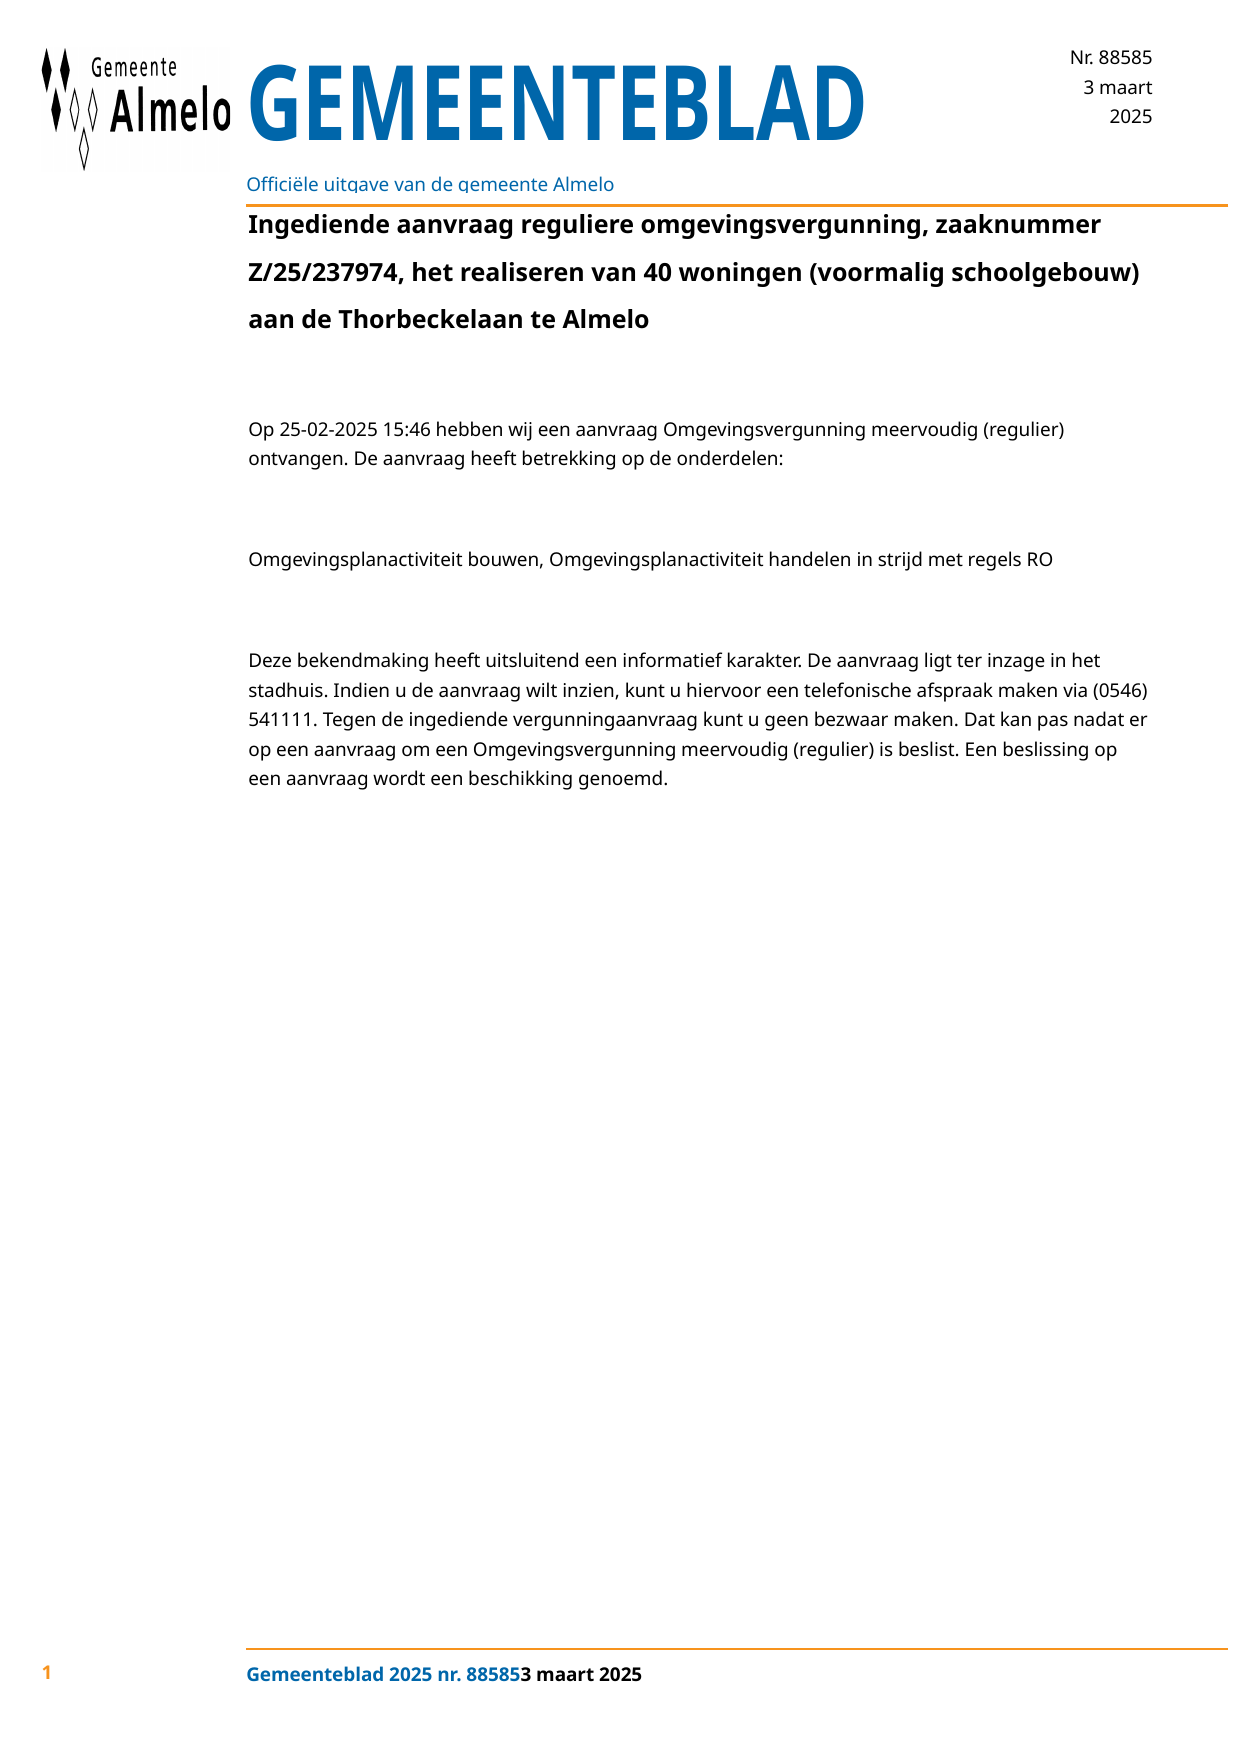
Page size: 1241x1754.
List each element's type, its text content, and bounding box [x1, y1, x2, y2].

picture [41, 47, 231, 172]
text Deze bekendmaking heeft uitsluitend een informatief karakter. De aanvraag ligt ter inzage in het stadhuis. Indien u de aanvraag wilt inzien, kunt u hiervoor een telefonische afspraak maken via (0546) 541111. Tegen de ingediende vergunningaanvraag kunt u geen bezwaar maken. Dat kan pas nadat er op een aanvraag om een Omgevingsvergunning meervoudig (regulier) is beslist. Een beslissing op een aanvraag wordt een beschikking genoemd. [248, 647, 1152, 791]
text Op 25-02-2025 15:46 hebben wij een aanvraag Omgevingsvergunning meervoudig (regulier) ontvangen. De aanvraag heeft betrekking op de onderdelen: [248, 416, 1152, 471]
text Omgevingsplanactiviteit bouwen, Omgevingsplanactiviteit handelen in strijd met regels RO [248, 546, 1152, 572]
text Ingediende aanvraag reguliere omgevingsvergunning, zaaknummer Z/25/237974, het realiseren van 40 woningen (voormalig schoolgebouw) aan de Thorbeckelaan te Almelo [248, 207, 1152, 336]
